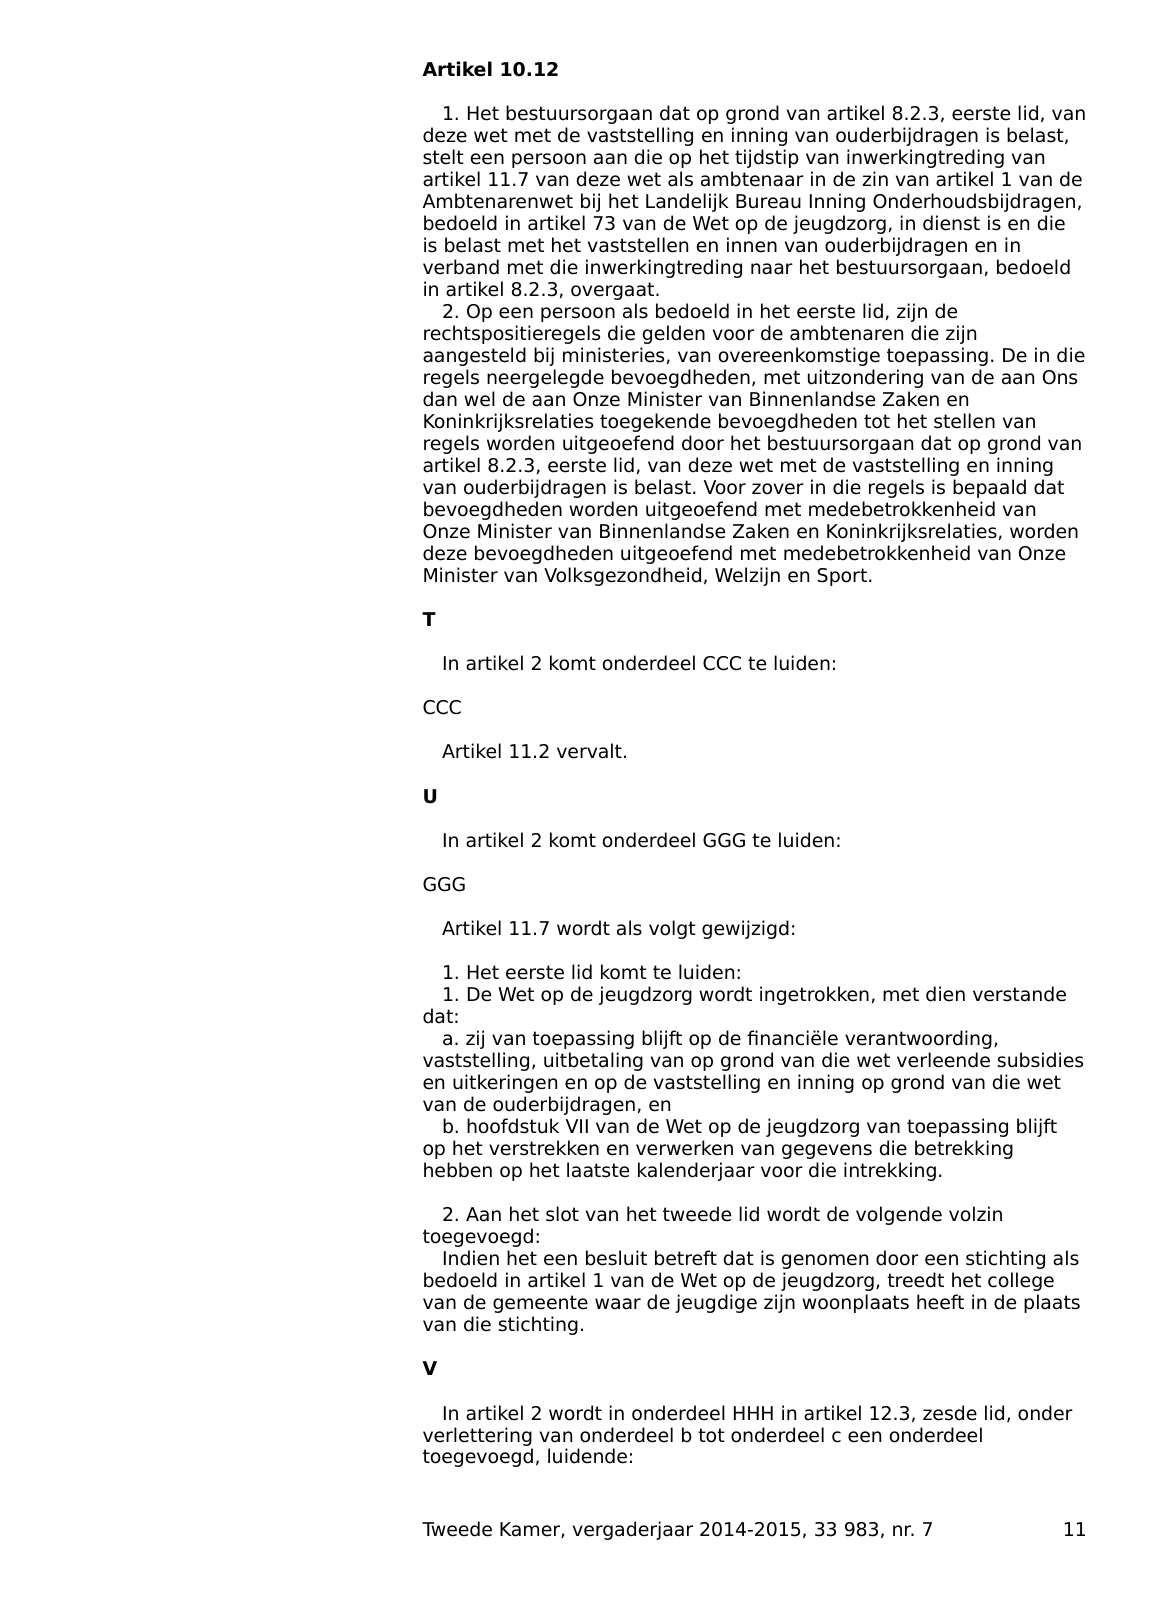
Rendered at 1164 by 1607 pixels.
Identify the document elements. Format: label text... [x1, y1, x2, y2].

text a. zij van toepassing blijft op de financiële verantwoording, vaststelling, uitbetaling van op grond van die wet verleende subsidies en uitkeringen en op de vaststelling en inning op grond van die wet van de ouderbijdragen, en [422, 1028, 1087, 1116]
text Indien het een besluit betreft dat is genomen door een stichting als bedoeld in artikel 1 van de Wet op de jeugdzorg, treedt het college van de gemeente waar de jeugdige zijn woonplaats heeft in de plaats van die stichting. [422, 1248, 1087, 1336]
text Artikel 11.2 vervalt. [422, 741, 1087, 763]
text 2. Op een persoon als bedoeld in het eerste lid, zijn de rechtspositieregels die gelden voor de ambtenaren die zijn aangesteld bij ministeries, van overeenkomstige toepassing. De in die regels neergelegde bevoegdheden, met uitzondering van de aan Ons dan wel de aan Onze Minister van Binnenlandse Zaken en Koninkrijksrelaties toegekende bevoegdheden tot het stellen van regels worden uitgeoefend door het bestuursorgaan dat op grond van artikel 8.2.3, eerste lid, van deze wet met de vaststelling en inning van ouderbijdragen is belast. Voor zover in die regels is bepaald dat bevoegdheden worden uitgeoefend met medebetrokkenheid van Onze Minister van Binnenlandse Zaken en Koninkrijksrelaties, worden deze bevoegdheden uitgeoefend met medebetrokkenheid van Onze Minister van Volksgezondheid, Welzijn en Sport. [422, 301, 1087, 587]
subtitle T [422, 609, 1087, 631]
text In artikel 2 komt onderdeel CCC te luiden: [422, 653, 1087, 675]
text 1. Het bestuursorgaan dat op grond van artikel 8.2.3, eerste lid, van deze wet met de vaststelling en inning van ouderbijdragen is belast, stelt een persoon aan die op het tijdstip van inwerkingtreding van artikel 11.7 van deze wet als ambtenaar in de zin van artikel 1 van de Ambtenarenwet bij het Landelijk Bureau Inning Onderhoudsbijdragen, bedoeld in artikel 73 van de Wet op de jeugdzorg, in dienst is en die is belast met het vaststellen en innen van ouderbijdragen en in verband met die inwerkingtreding naar het bestuursorgaan, bedoeld in artikel 8.2.3, overgaat. [422, 103, 1087, 301]
subtitle U [422, 786, 1087, 808]
subtitle CCC [422, 697, 1087, 719]
subtitle Artikel 10.12 [422, 59, 1087, 81]
subtitle V [422, 1358, 1087, 1380]
text 2. Aan het slot van het tweede lid wordt de volgende volzin toegevoegd: [422, 1204, 1087, 1248]
text In artikel 2 wordt in onderdeel HHH in artikel 12.3, zesde lid, onder verlettering van onderdeel b tot onderdeel c een onderdeel toegevoegd, luidende: [422, 1402, 1087, 1468]
text 1. Het eerste lid komt te luiden: [422, 962, 1087, 984]
text b. hoofdstuk VII van de Wet op de jeugdzorg van toepassing blijft op het verstrekken en verwerken van gegevens die betrekking hebben op het laatste kalenderjaar voor die intrekking. [422, 1116, 1087, 1182]
text In artikel 2 komt onderdeel GGG te luiden: [422, 830, 1087, 852]
text 1. De Wet op de jeugdzorg wordt ingetrokken, met dien verstande dat: [422, 984, 1087, 1028]
text Artikel 11.7 wordt als volgt gewijzigd: [422, 918, 1087, 940]
subtitle GGG [422, 874, 1087, 896]
